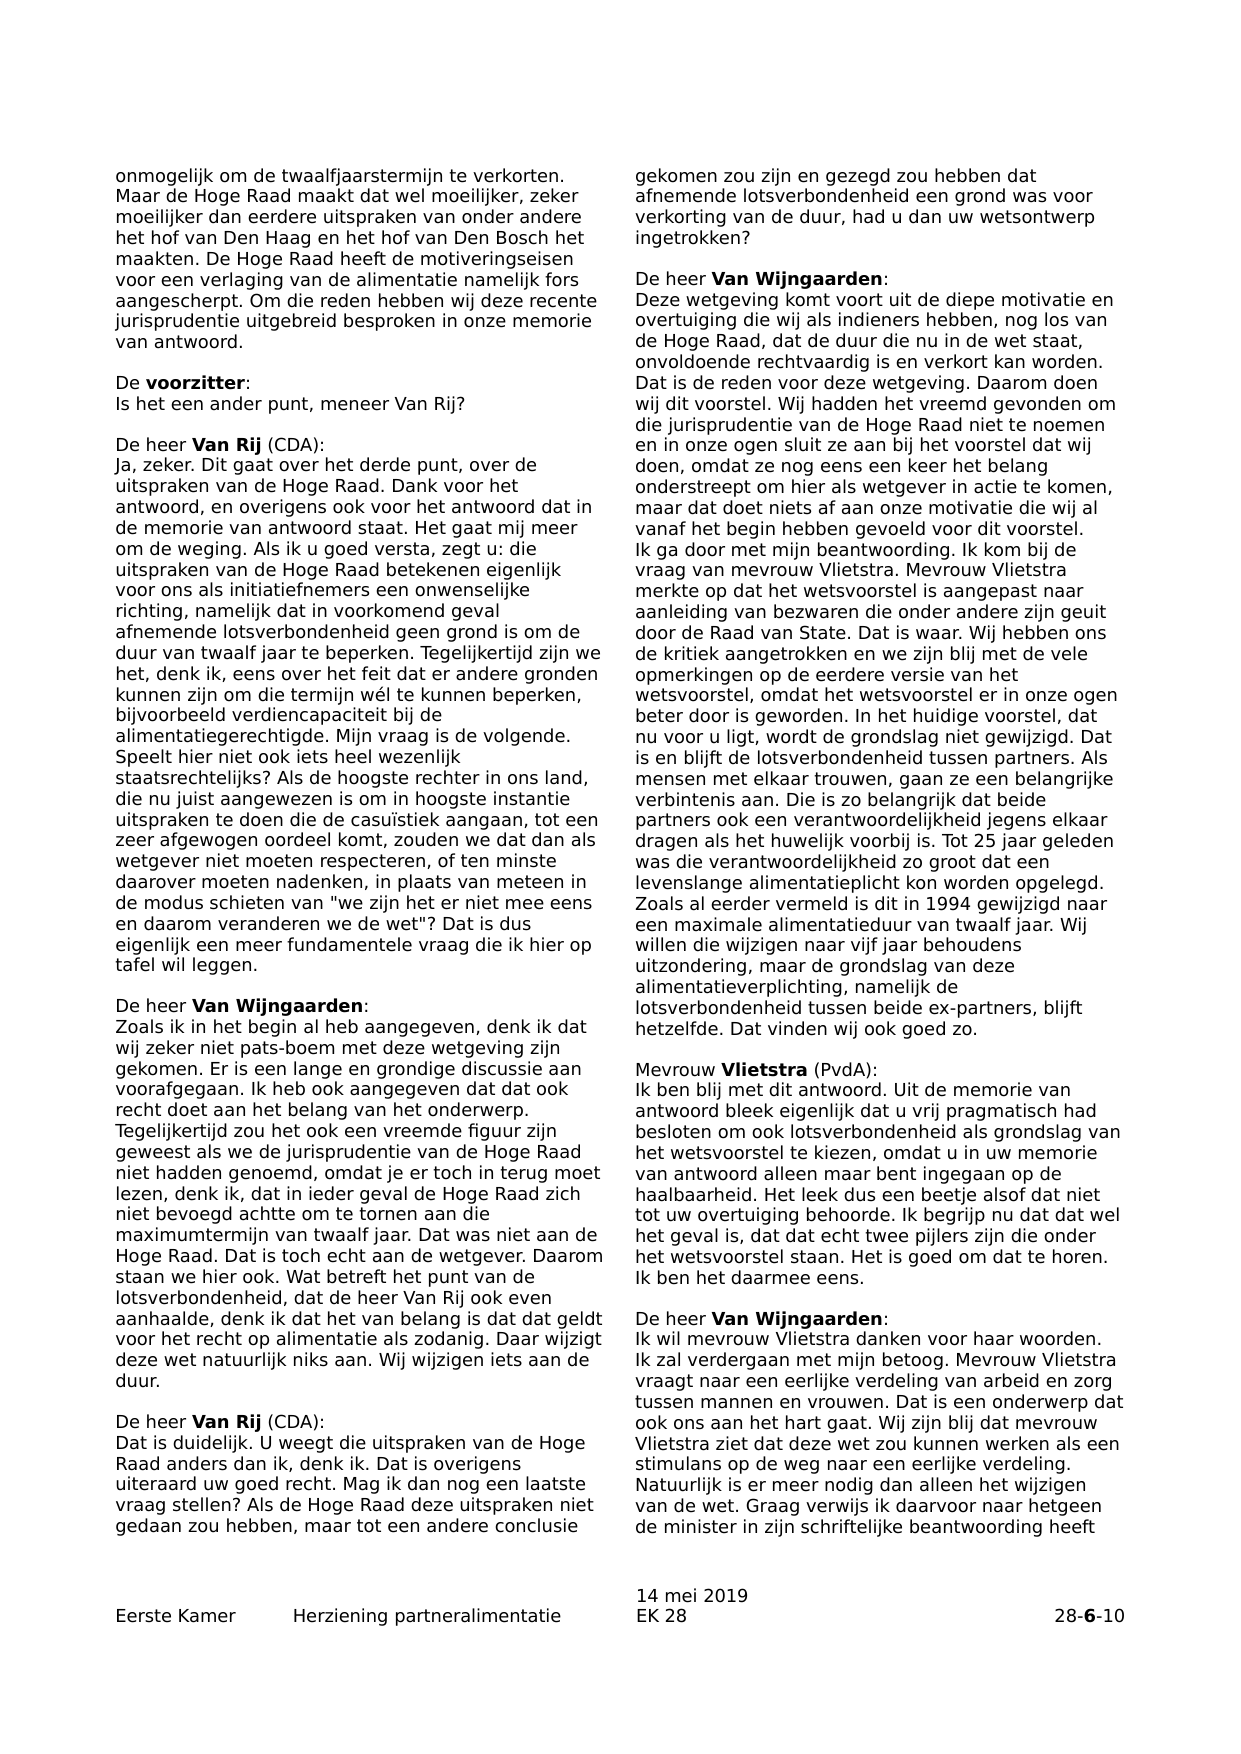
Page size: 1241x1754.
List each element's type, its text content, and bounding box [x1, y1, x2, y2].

text De heer Van Rij (CDA): [115, 434, 605, 455]
text Zoals ik in het begin al heb aangegeven, denk ik dat wij zeker niet pats-boem met deze wetgeving zijn gekomen. Er is een lange en grondige discussie aan voorafgegaan. Ik heb ook aangegeven dat dat ook recht doet aan het belang van het onderwerp. Tegelijkertijd zou het ook een vreemde figuur zijn geweest als we de jurisprudentie van de Hoge Raad niet hadden genoemd, omdat je er toch in terug moet lezen, denk ik, dat in ieder geval de Hoge Raad zich niet bevoegd achtte om te tornen aan die maximumtermijn van twaalf jaar. Dat was niet aan de Hoge Raad. Dat is toch echt aan de wetgever. Daarom staan we hier ook. Wat betreft het punt van de lotsverbondenheid, dat de heer Van Rij ook even aanhaalde, denk ik dat het van belang is dat dat geldt voor het recht op alimentatie als zodanig. Daar wijzigt deze wet natuurlijk niks aan. Wij wijzigen iets aan de duur. [115, 1017, 605, 1392]
text Deze wetgeving komt voort uit de diepe motivatie en overtuiging die wij als indieners hebben, nog los van de Hoge Raad, dat de duur die nu in de wet staat, onvoldoende rechtvaardig is en verkort kan worden. Dat is de reden voor deze wetgeving. Daarom doen wij dit voorstel. Wij hadden het vreemd gevonden om die jurisprudentie van de Hoge Raad niet te noemen en in onze ogen sluit ze aan bij het voorstel dat wij doen, omdat ze nog eens een keer het belang onderstreept om hier als wetgever in actie te komen, maar dat doet niets af aan onze motivatie die wij al vanaf het begin hebben gevoeld voor dit voorstel. [635, 289, 1125, 539]
text Ik ben blij met dit antwoord. Uit de memorie van antwoord bleek eigenlijk dat u vrij pragmatisch had besloten om ook lotsverbondenheid als grondslag van het wetsvoorstel te kiezen, omdat u in uw memorie van antwoord alleen maar bent ingegaan op de haalbaarheid. Het leek dus een beetje alsof dat niet tot uw overtuiging behoorde. Ik begrijp nu dat dat wel het geval is, dat dat echt twee pijlers zijn die onder het wetsvoorstel staan. Het is goed om dat te horen. Ik ben het daarmee eens. [635, 1080, 1125, 1288]
text De heer Van Wijngaarden: [635, 1308, 1125, 1329]
text onmogelijk om de twaalfjaarstermijn te verkorten. Maar de Hoge Raad maakt dat wel moeilijker, zeker moeilijker dan eerdere uitspraken van onder andere het hof van Den Haag en het hof van Den Bosch het maakten. De Hoge Raad heeft de motiveringseisen voor een verlaging van de alimentatie namelijk fors aangescherpt. Om die reden hebben wij deze recente jurisprudentie uitgebreid besproken in onze memorie van antwoord. [115, 165, 605, 353]
text Ik zal verdergaan met mijn betoog. Mevrouw Vlietstra vraagt naar een eerlijke verdeling van arbeid en zorg tussen mannen en vrouwen. Dat is een onderwerp dat ook ons aan het hart gaat. Wij zijn blij dat mevrouw Vlietstra ziet dat deze wet zou kunnen werken als een stimulans op de weg naar een eerlijke verdeling. Natuurlijk is er meer nodig dan alleen het wijzigen van de wet. Graag verwijs ik daarvoor naar hetgeen de minister in zijn schriftelijke beantwoording heeft [635, 1350, 1125, 1537]
text De heer Van Rij (CDA): [115, 1412, 605, 1432]
text gekomen zou zijn en gezegd zou hebben dat afnemende lotsverbondenheid een grond was voor verkorting van de duur, had u dan uw wetsontwerp ingetrokken? [635, 165, 1125, 249]
text Mevrouw Vlietstra (PvdA): [635, 1059, 1125, 1080]
text Ik wil mevrouw Vlietstra danken voor haar woorden. [635, 1329, 1125, 1350]
text De voorzitter: [115, 373, 605, 393]
text Dat is duidelijk. U weegt die uitspraken van de Hoge Raad anders dan ik, denk ik. Dat is overigens uiteraard uw goed recht. Mag ik dan nog een laatste vraag stellen? Als de Hoge Raad deze uitspraken niet gedaan zou hebben, maar tot een andere conclusie [115, 1432, 605, 1537]
text De heer Van Wijngaarden: [635, 269, 1125, 289]
text De heer Van Wijngaarden: [115, 996, 605, 1017]
text Ja, zeker. Dit gaat over het derde punt, over de uitspraken van de Hoge Raad. Dank voor het antwoord, en overigens ook voor het antwoord dat in de memorie van antwoord staat. Het gaat mij meer om de weging. Als ik u goed versta, zegt u: die uitspraken van de Hoge Raad betekenen eigenlijk voor ons als initiatiefnemers een onwenselijke richting, namelijk dat in voorkomend geval afnemende lotsverbondenheid geen grond is om de duur van twaalf jaar te beperken. Tegelijkertijd zijn we het, denk ik, eens over het feit dat er andere gronden kunnen zijn om die termijn wél te kunnen beperken, bijvoorbeeld verdiencapaciteit bij de alimentatiegerechtigde. Mijn vraag is de volgende. Speelt hier niet ook iets heel wezenlijk staatsrechtelijks? Als de hoogste rechter in ons land, die nu juist aangewezen is om in hoogste instantie uitspraken te doen die de casuïstiek aangaan, tot een zeer afgewogen oordeel komt, zouden we dat dan als wetgever niet moeten respecteren, of ten minste daarover moeten nadenken, in plaats van meteen in de modus schieten van "we zijn het er niet mee eens en daarom veranderen we de wet"? Dat is dus eigenlijk een meer fundamentele vraag die ik hier op tafel wil leggen. [115, 455, 605, 976]
text Ik ga door met mijn beantwoording. Ik kom bij de vraag van mevrouw Vlietstra. Mevrouw Vlietstra merkte op dat het wetsvoorstel is aangepast naar aanleiding van bezwaren die onder andere zijn geuit door de Raad van State. Dat is waar. Wij hebben ons de kritiek aangetrokken en we zijn blij met de vele opmerkingen op de eerdere versie van het wetsvoorstel, omdat het wetsvoorstel er in onze ogen beter door is geworden. In het huidige voorstel, dat nu voor u ligt, wordt de grondslag niet gewijzigd. Dat is en blijft de lotsverbondenheid tussen partners. Als mensen met elkaar trouwen, gaan ze een belangrijke verbintenis aan. Die is zo belangrijk dat beide partners ook een verantwoordelijkheid jegens elkaar dragen als het huwelijk voorbij is. Tot 25 jaar geleden was die verantwoordelijkheid zo groot dat een levenslange alimentatieplicht kon worden opgelegd. Zoals al eerder vermeld is dit in 1994 gewijzigd naar een maximale alimentatieduur van twaalf jaar. Wij willen die wijzigen naar vijf jaar behoudens uitzondering, maar de grondslag van deze alimentatieverplichting, namelijk de lotsverbondenheid tussen beide ex-partners, blijft hetzelfde. Dat vinden wij ook goed zo. [635, 539, 1125, 1039]
text Is het een ander punt, meneer Van Rij? [115, 393, 605, 414]
